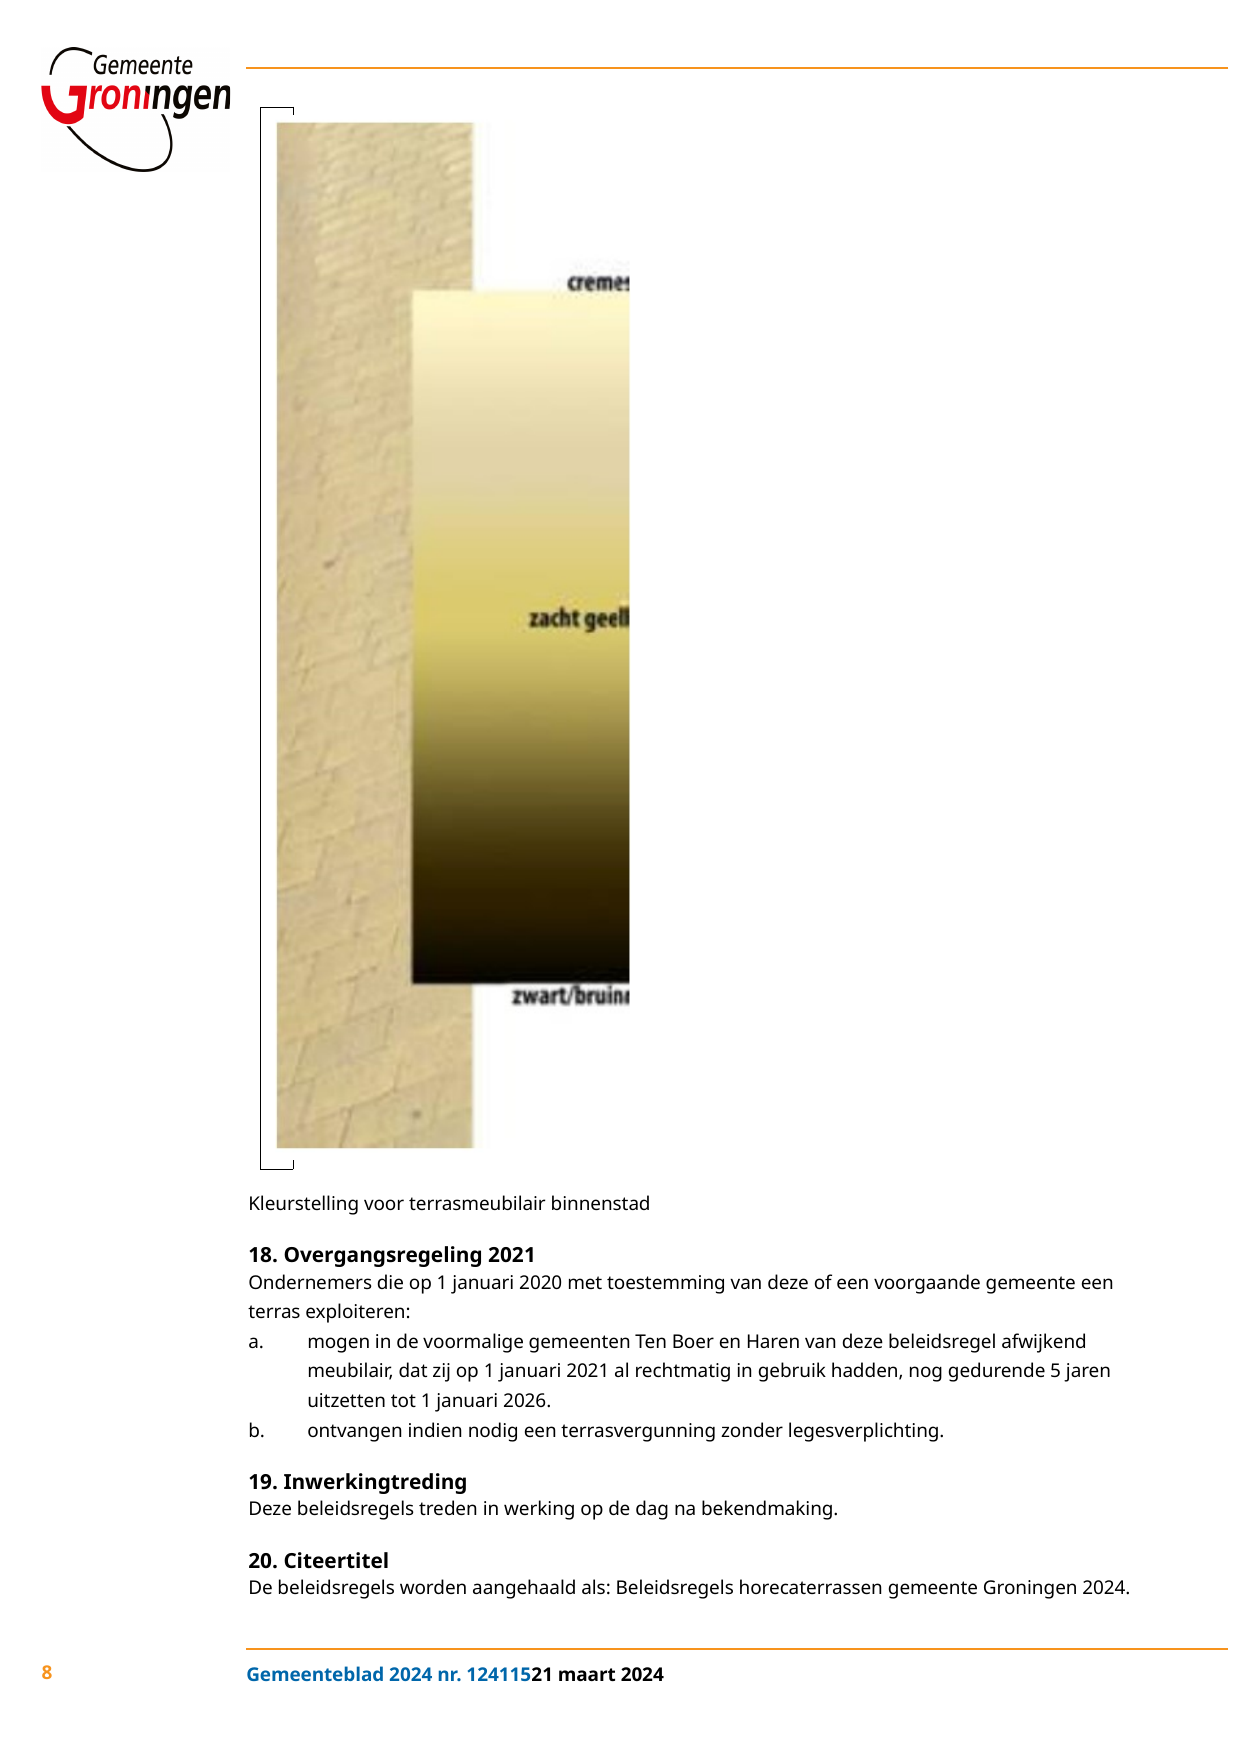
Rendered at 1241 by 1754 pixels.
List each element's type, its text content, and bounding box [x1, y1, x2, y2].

picture [41, 47, 231, 172]
picture [268, 115, 653, 1160]
text 20. Citeertitel [248, 1546, 1152, 1574]
list mogen in de voormalige gemeenten Ten Boer en Haren van deze beleidsregel afwijkend meubilair, dat zij op 1 januari 2021 al rechtmatig in gebruik hadden, nog gedurende 5 jaren uitzetten tot 1 januari 2026. [248, 1328, 1152, 1413]
text Ondernemers die op 1 januari 2020 met toestemming van deze of een voorgaande gemeente een terras exploiteren: [248, 1269, 1152, 1324]
text Deze beleidsregels treden in werking op de dag na bekendmaking. [248, 1496, 1152, 1521]
text Kleurstelling voor terrasmeubilair binnenstad [248, 1190, 1152, 1216]
text 18. Overgangsregeling 2021 [248, 1240, 1152, 1269]
text De beleidsregels worden aangehaald als: Beleidsregels horecaterrassen gemeente Groningen 2024. [248, 1574, 1152, 1600]
text 19. Inwerkingtreding [248, 1467, 1152, 1496]
list ontvangen indien nodig een terrasvergunning zonder legesverplichting. [248, 1417, 1152, 1442]
